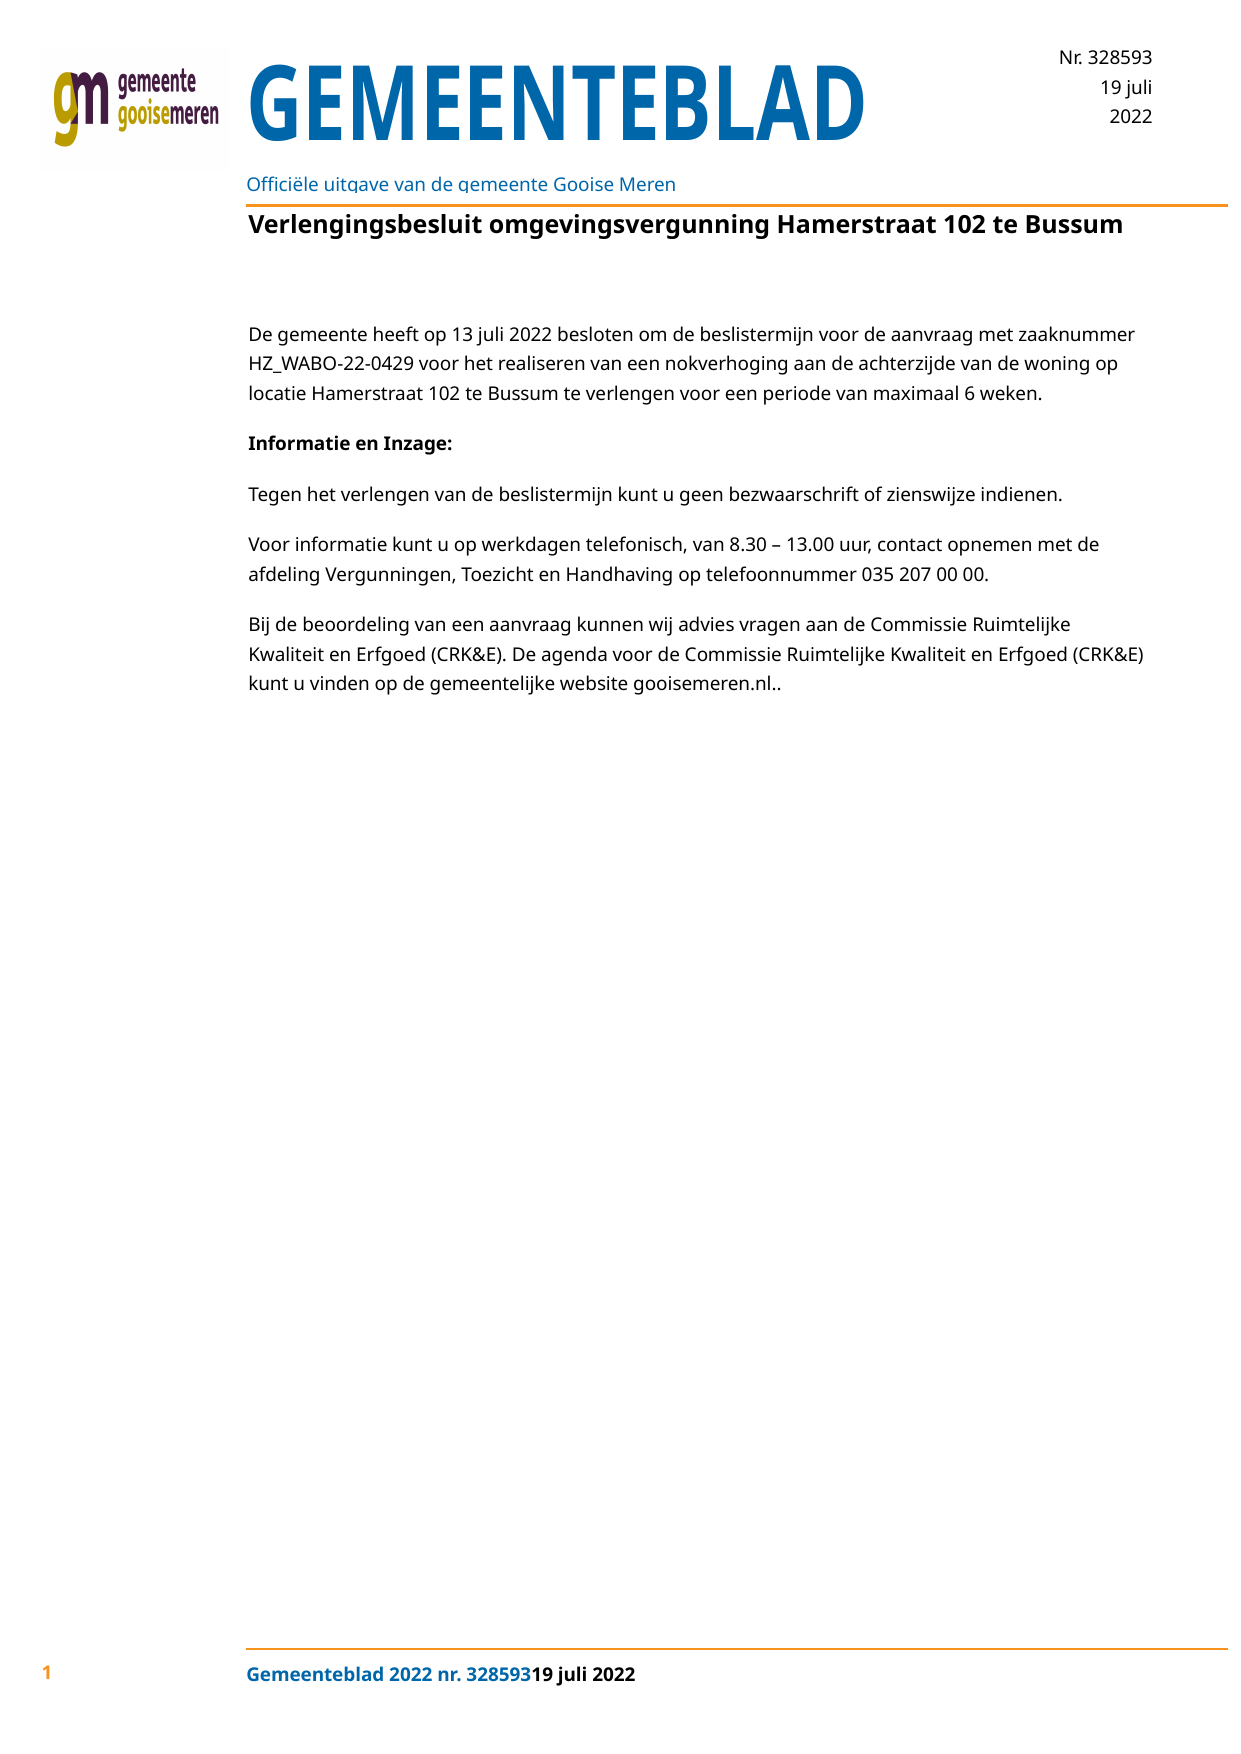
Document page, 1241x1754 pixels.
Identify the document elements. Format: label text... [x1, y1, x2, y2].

text Tegen het verlengen van de beslistermijn kunt u geen bezwaarschrift of zienswijze indienen. [248, 481, 1152, 506]
text Verlengingsbesluit omgevingsvergunning Hamerstraat 102 te Bussum [248, 207, 1152, 241]
text Bij de beoordeling van een aanvraag kunnen wij advies vragen aan de Commissie Ruimtelijke Kwaliteit en Erfgoed (CRK&E). De agenda voor de Commissie Ruimtelijke Kwaliteit en Erfgoed (CRK&E) kunt u vinden op de gemeentelijke website gooisemeren.nl.. [248, 611, 1152, 696]
text Voor informatie kunt u op werkdagen telefonisch, van 8.30 – 13.00 uur, contact opnemen met de afdeling Vergunningen, Toezicht en Handhaving op telefoonnummer 035 207 00 00. [248, 531, 1152, 586]
text De gemeente heeft op 13 juli 2022 besloten om de beslistermijn voor de aanvraag met zaaknummer HZ_WABO-22-0429 voor het realiseren van een nokverhoging aan de achterzijde van de woning op locatie Hamerstraat 102 te Bussum te verlengen voor een periode van maximaal 6 weken. [248, 321, 1152, 406]
picture [41, 47, 231, 172]
text Informatie en Inzage: [248, 430, 1152, 456]
